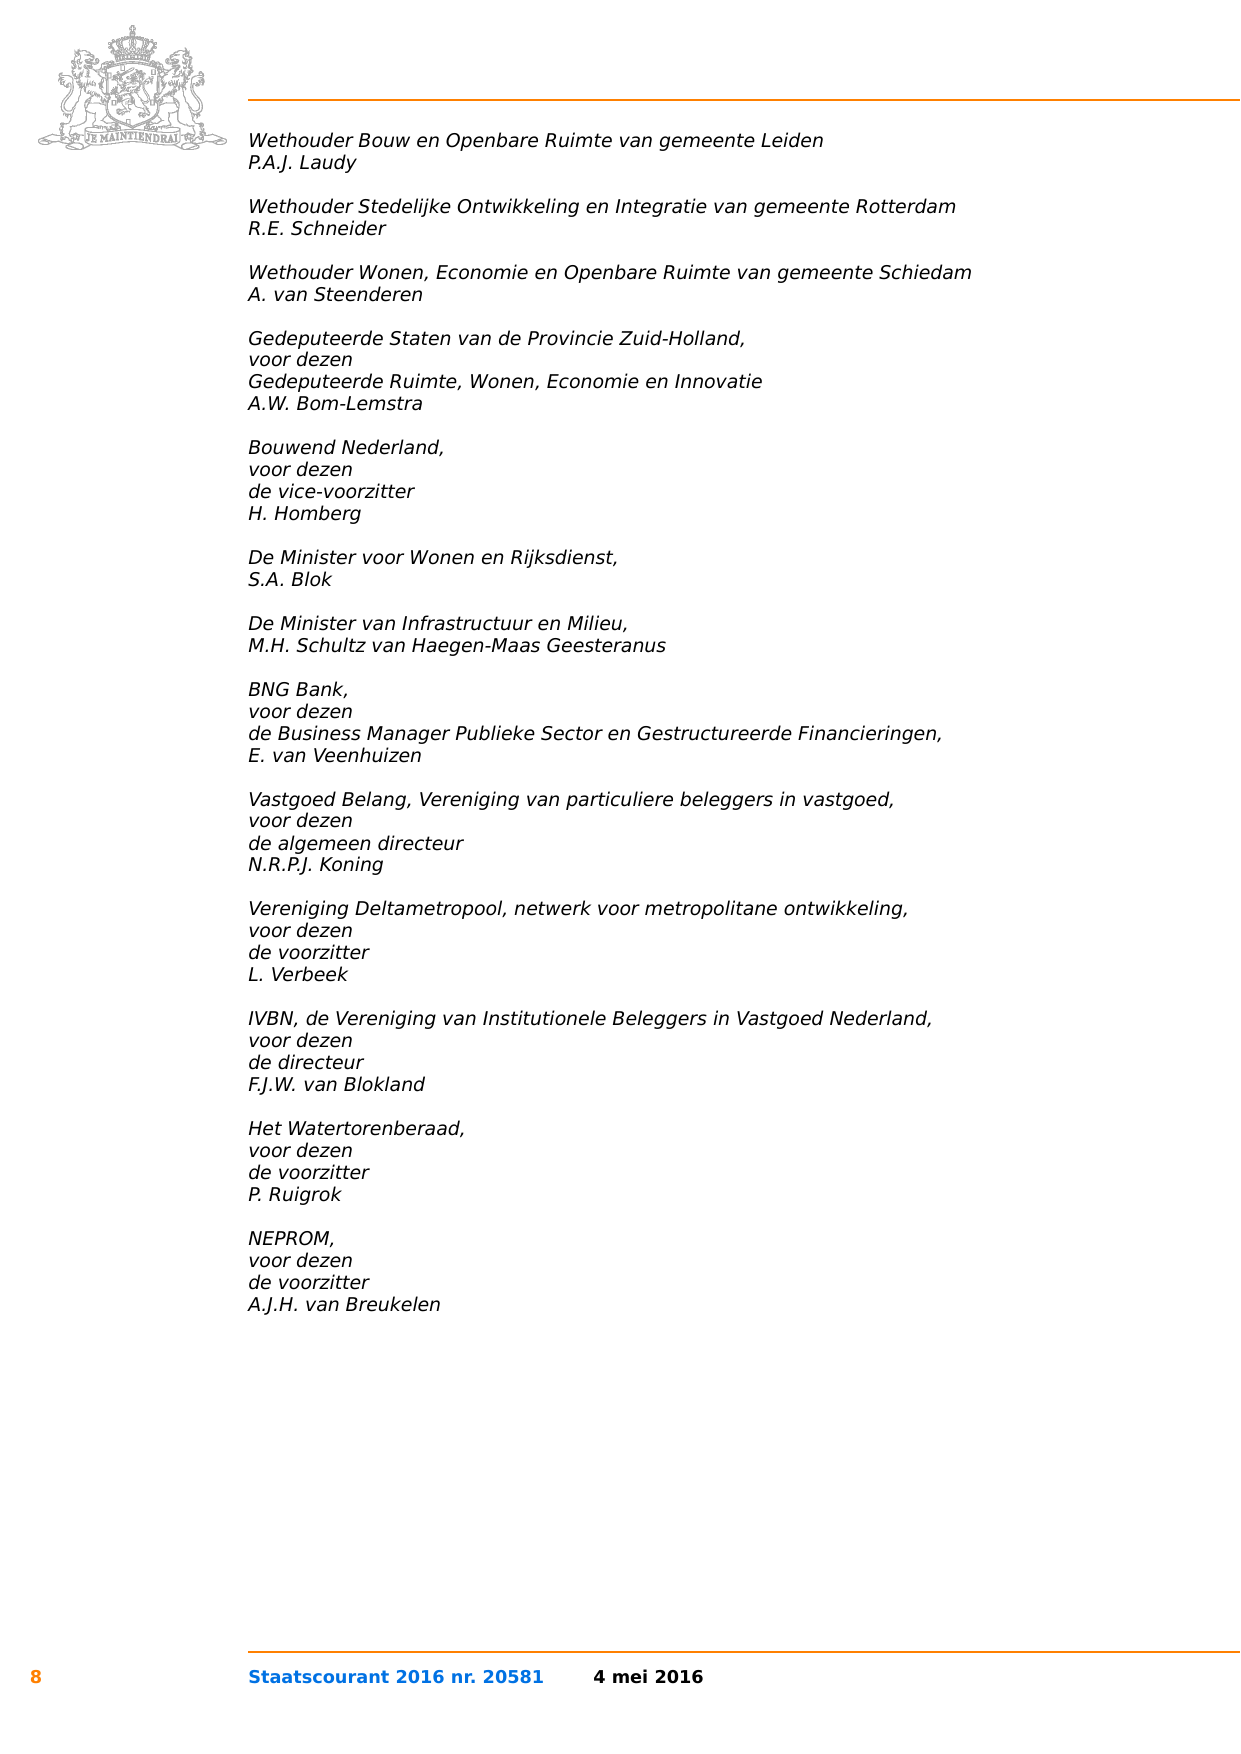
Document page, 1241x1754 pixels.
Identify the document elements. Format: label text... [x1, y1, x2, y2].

text Wethouder Stedelijke Ontwikkeling en Integratie van gemeente Rotterdam R.E. Schneider [248, 196, 1163, 240]
text Gedeputeerde Staten van de Provincie Zuid-Holland, voor dezen Gedeputeerde Ruimte, Wonen, Economie en Innovatie A.W. Bom-Lemstra [248, 327, 1163, 415]
text Wethouder Wonen, Economie en Openbare Ruimte van gemeente Schiedam A. van Steenderen [248, 262, 1163, 306]
text Vastgoed Belang, Vereniging van particuliere beleggers in vastgoed, voor dezen de algemeen directeur N.R.P.J. Koning [248, 788, 1163, 876]
text NEPROM, voor dezen de voorzitter A.J.H. van Breukelen [248, 1228, 1163, 1316]
text Wethouder Bouw en Openbare Ruimte van gemeente Leiden P.A.J. Laudy [248, 130, 1163, 174]
text BNG Bank, voor dezen de Business Manager Publieke Sector en Gestructureerde Financieringen, E. van Veenhuizen [248, 679, 1163, 767]
picture [38, 25, 227, 150]
text De Minister van Infrastructuur en Milieu, M.H. Schultz van Haegen-Maas Geesteranus [248, 613, 1163, 657]
text Het Watertorenberaad, voor dezen de voorzitter P. Ruigrok [248, 1118, 1163, 1206]
text Vereniging Deltametropool, netwerk voor metropolitane ontwikkeling, voor dezen de voorzitter L. Verbeek [248, 898, 1163, 986]
text IVBN, de Vereniging van Institutionele Beleggers in Vastgoed Nederland, voor dezen de directeur F.J.W. van Blokland [248, 1008, 1163, 1096]
text De Minister voor Wonen en Rijksdienst, S.A. Blok [248, 547, 1163, 591]
text Bouwend Nederland, voor dezen de vice-voorzitter H. Homberg [248, 437, 1163, 525]
